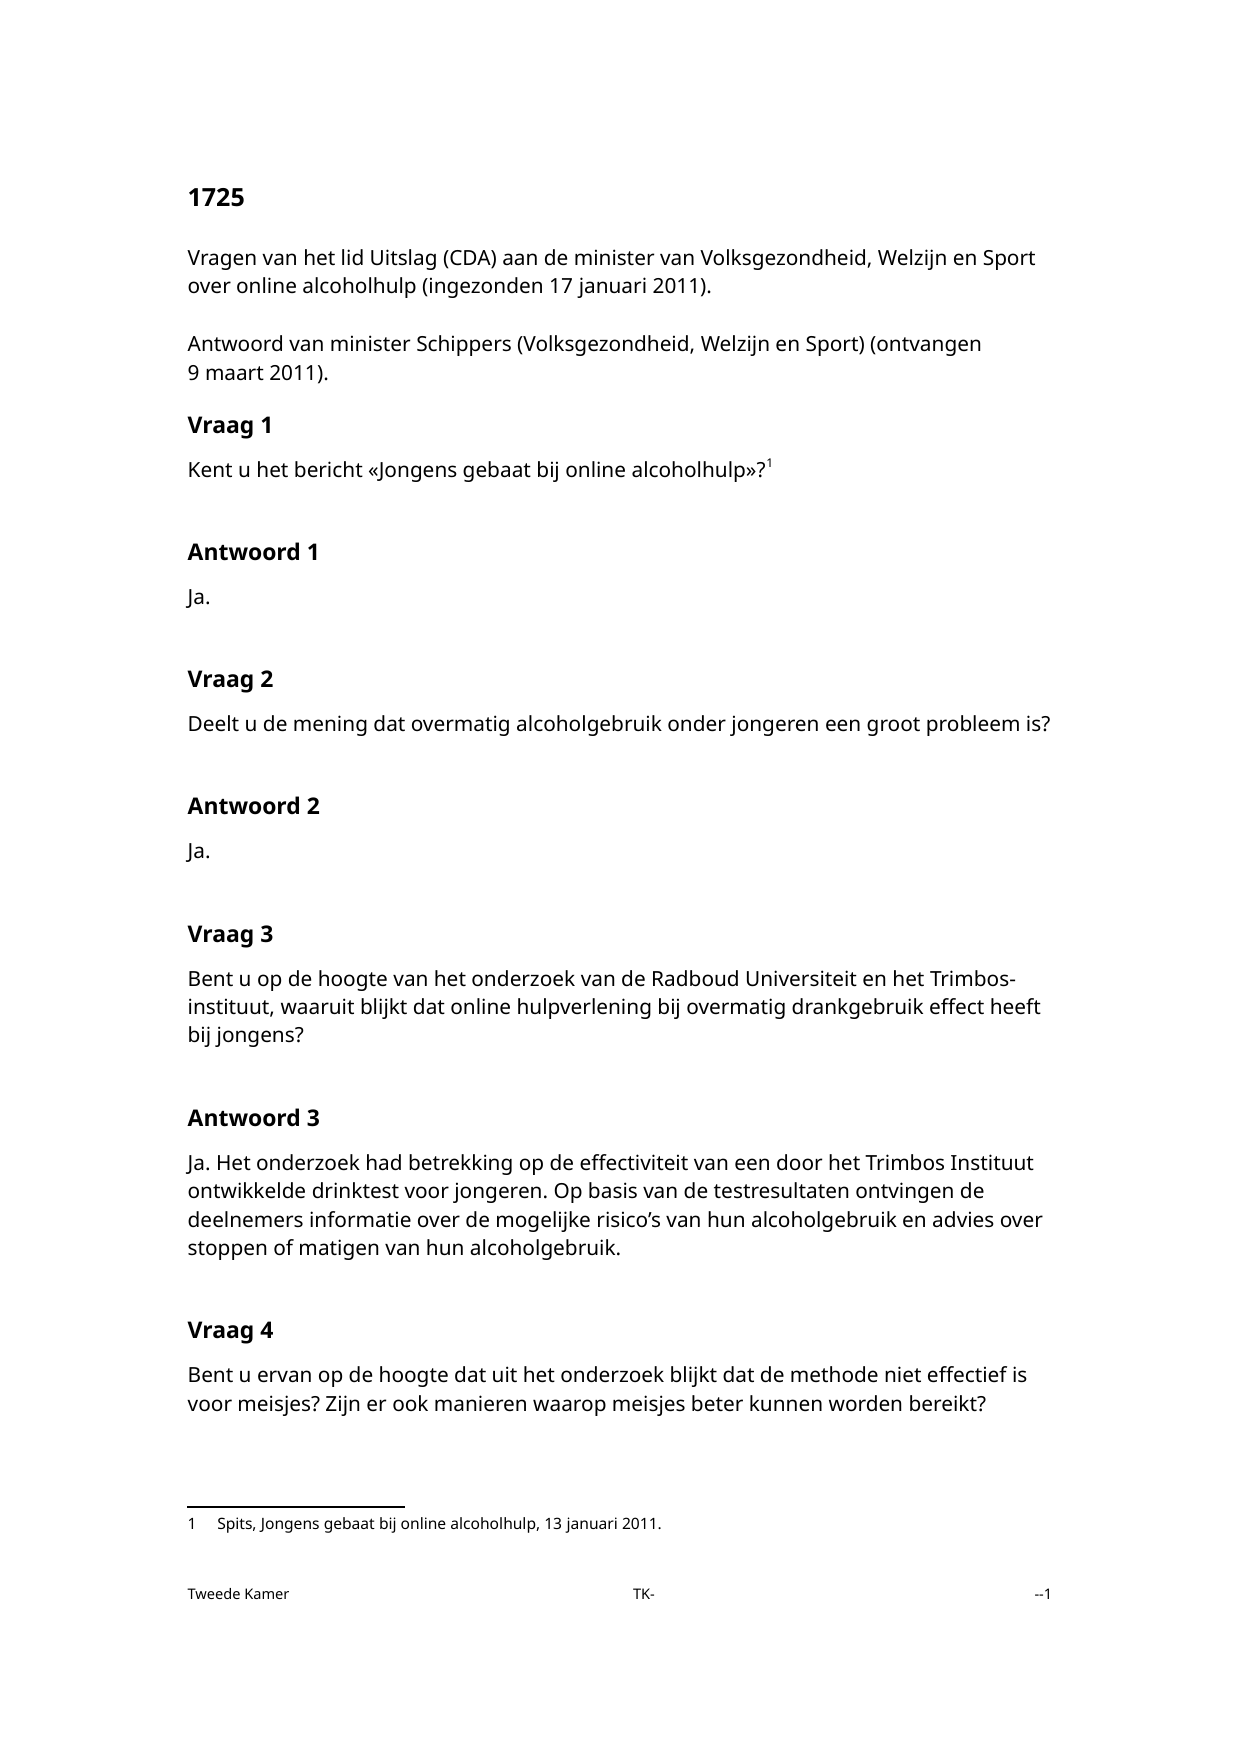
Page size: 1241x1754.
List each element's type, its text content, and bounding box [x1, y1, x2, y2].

subtitle Vraag 3 [187, 917, 1053, 949]
text Ja. [187, 582, 1053, 611]
subtitle Vraag 1 [187, 409, 1053, 440]
text Vragen van het lid Uitslag (CDA) aan de minister van Volksgezondheid, Welzijn en Sport over online alcoholhulp (ingezonden 17 januari 2011). [187, 243, 1053, 300]
subtitle Antwoord 2 [187, 790, 1053, 822]
text Deelt u de mening dat overmatig alcoholgebruik onder jongeren een groot probleem is? [187, 709, 1053, 738]
subtitle Antwoord 1 [187, 536, 1053, 567]
subtitle Vraag 2 [187, 663, 1053, 694]
text Kent u het bericht «Jongens gebaat bij online alcoholhulp»? [187, 455, 1053, 483]
text Ja. Het onderzoek had betrekking op de effectiviteit van een door het Trimbos Instituut ontwikkelde drinktest voor jongeren. Op basis van de testresultaten ontvingen de deelnemers informatie over de mogelijke risico’s van hun alcoholgebruik en advies over stoppen of matigen van hun alcoholgebruik. [187, 1148, 1053, 1262]
text Ja. [187, 837, 1053, 865]
text Antwoord van minister Schippers (Volksgezondheid, Welzijn en Sport) (ontvangen 9 maart 2011). [187, 329, 1053, 386]
text Bent u op de hoogte van het onderzoek van de Radboud Universiteit en het Trimbos-instituut, waaruit blijkt dat online hulpverlening bij overmatig drankgebruik effect heeft bij jongens? [187, 964, 1053, 1049]
text Bent u ervan op de hoogte dat uit het onderzoek blijkt dat de methode niet effectief is voor meisjes? Zijn er ook manieren waarop meisjes beter kunnen worden bereikt? [187, 1360, 1053, 1417]
text Spits, Jongens gebaat bij online alcoholhulp, 13 januari 2011. [187, 1506, 1053, 1534]
subtitle Vraag 4 [187, 1314, 1053, 1345]
subtitle Antwoord 3 [187, 1102, 1053, 1133]
text 1725 [187, 179, 1053, 213]
